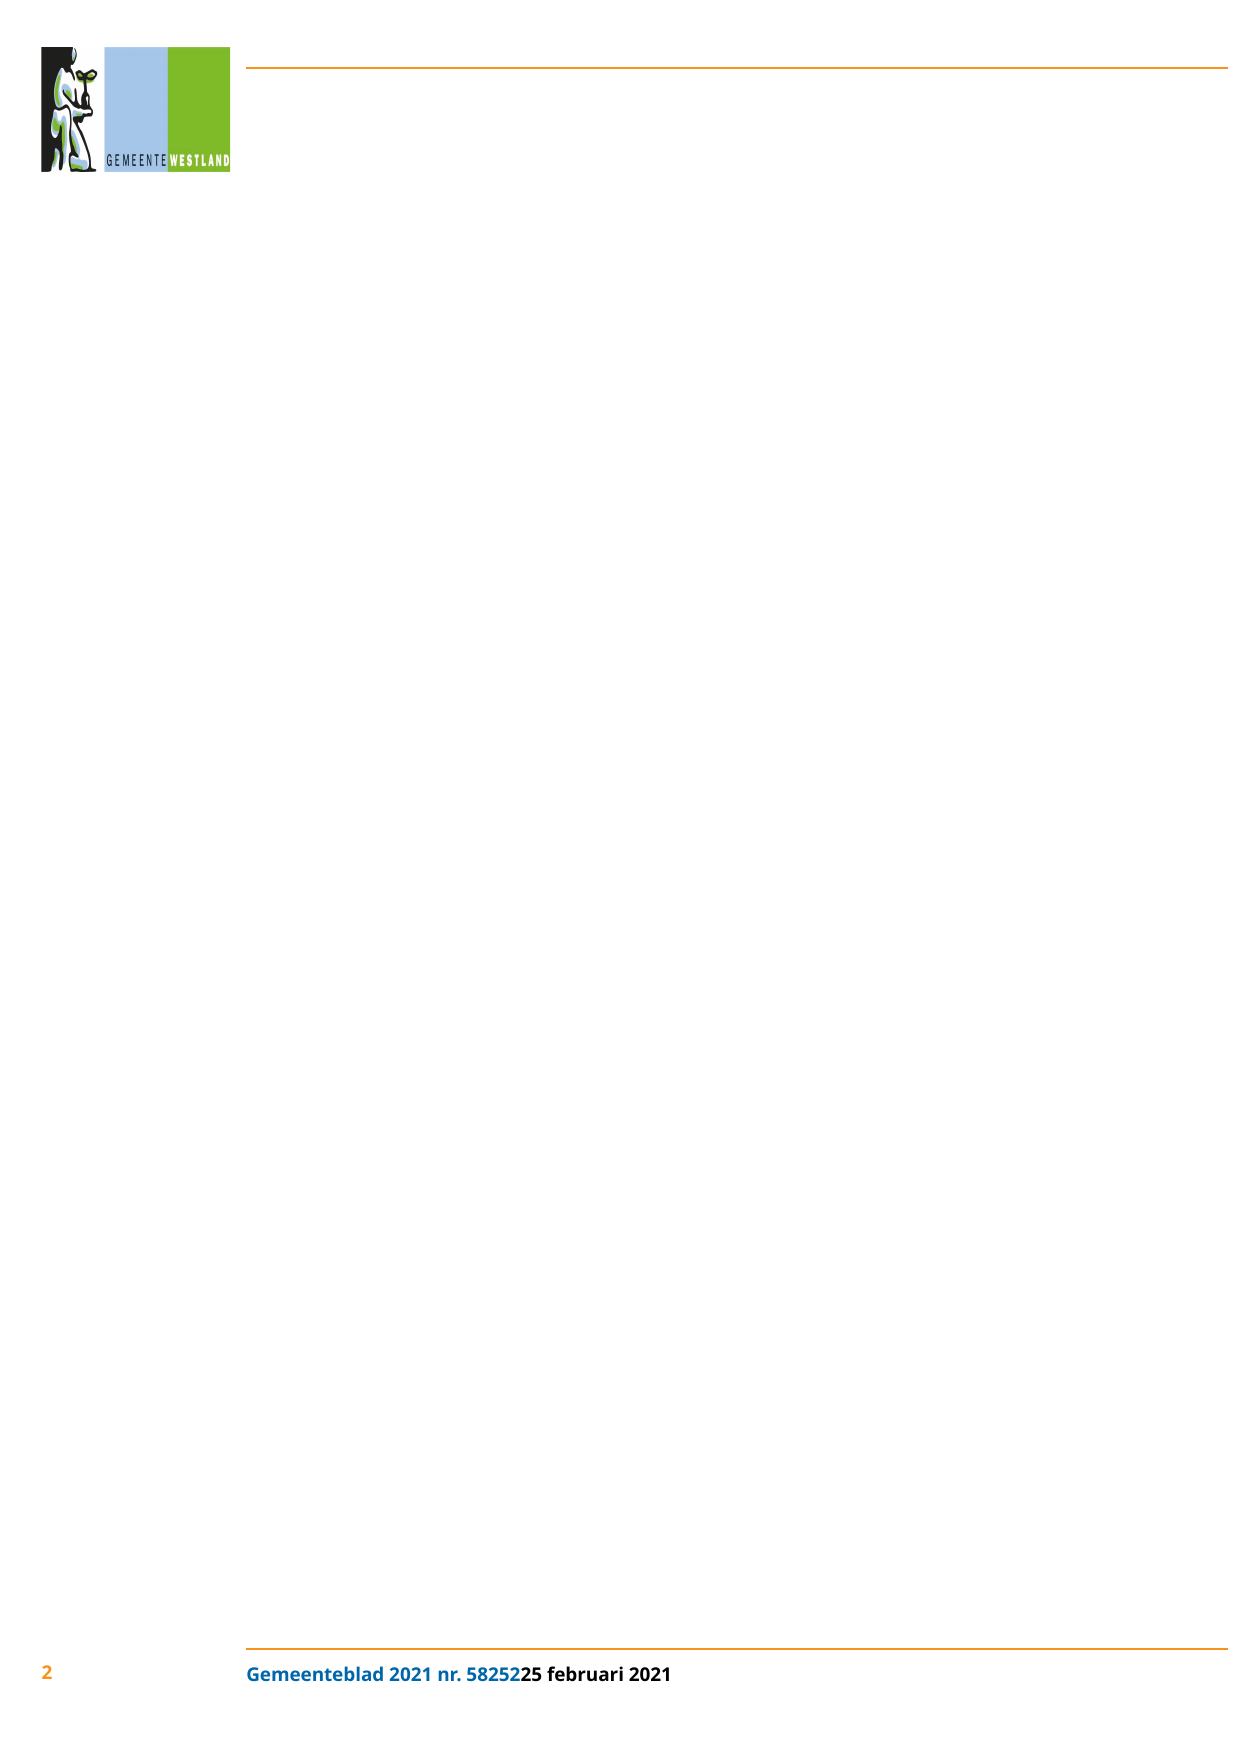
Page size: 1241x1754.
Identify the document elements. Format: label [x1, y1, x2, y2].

picture [41, 47, 231, 172]
